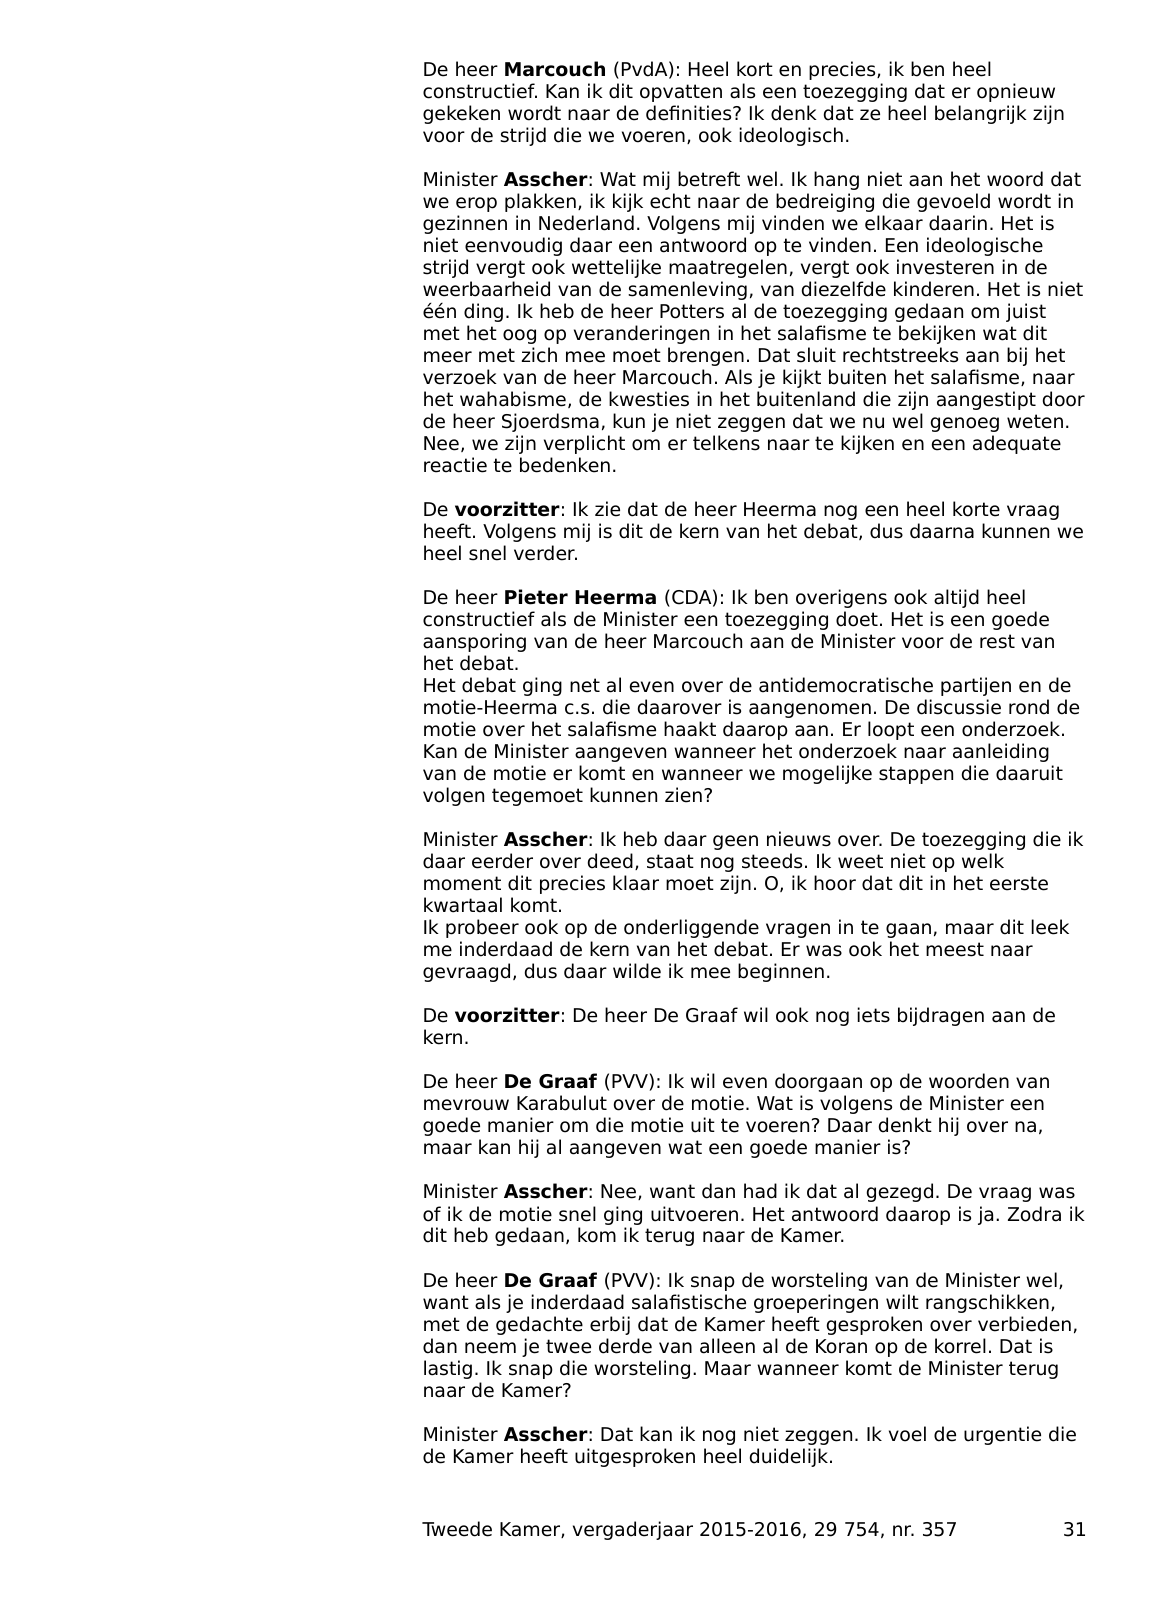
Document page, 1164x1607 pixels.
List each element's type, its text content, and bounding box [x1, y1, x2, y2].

text De heer Marcouch (PvdA): Heel kort en precies, ik ben heel constructief. Kan ik dit opvatten als een toezegging dat er opnieuw gekeken wordt naar de definities? Ik denk dat ze heel belangrijk zijn voor de strijd die we voeren, ook ideologisch. [422, 59, 1087, 147]
text Het debat ging net al even over de antidemocratische partijen en de motie-Heerma c.s. die daarover is aangenomen. De discussie rond de motie over het salafisme haakt daarop aan. Er loopt een onderzoek. Kan de Minister aangeven wanneer het onderzoek naar aanleiding van de motie er komt en wanneer we mogelijke stappen die daaruit volgen tegemoet kunnen zien? [422, 675, 1087, 807]
text De heer De Graaf (PVV): Ik wil even doorgaan op de woorden van mevrouw Karabulut over de motie. Wat is volgens de Minister een goede manier om die motie uit te voeren? Daar denkt hij over na, maar kan hij al aangeven wat een goede manier is? [422, 1071, 1087, 1159]
text De heer De Graaf (PVV): Ik snap de worsteling van de Minister wel, want als je inderdaad salafistische groeperingen wilt rangschikken, met de gedachte erbij dat de Kamer heeft gesproken over verbieden, dan neem je twee derde van alleen al de Koran op de korrel. Dat is lastig. Ik snap die worsteling. Maar wanneer komt de Minister terug naar de Kamer? [422, 1269, 1087, 1401]
text Minister Asscher: Nee, want dan had ik dat al gezegd. De vraag was of ik de motie snel ging uitvoeren. Het antwoord daarop is ja. Zodra ik dit heb gedaan, kom ik terug naar de Kamer. [422, 1181, 1087, 1247]
text Minister Asscher: Ik heb daar geen nieuws over. De toezegging die ik daar eerder over deed, staat nog steeds. Ik weet niet op welk moment dit precies klaar moet zijn. O, ik hoor dat dit in het eerste kwartaal komt. [422, 829, 1087, 917]
text De voorzitter: De heer De Graaf wil ook nog iets bijdragen aan de kern. [422, 1005, 1087, 1049]
text Minister Asscher: Dat kan ik nog niet zeggen. Ik voel de urgentie die de Kamer heeft uitgesproken heel duidelijk. [422, 1424, 1087, 1468]
text Ik probeer ook op de onderliggende vragen in te gaan, maar dit leek me inderdaad de kern van het debat. Er was ook het meest naar gevraagd, dus daar wilde ik mee beginnen. [422, 917, 1087, 983]
text Minister Asscher: Wat mij betreft wel. Ik hang niet aan het woord dat we erop plakken, ik kijk echt naar de bedreiging die gevoeld wordt in gezinnen in Nederland. Volgens mij vinden we elkaar daarin. Het is niet eenvoudig daar een antwoord op te vinden. Een ideologische strijd vergt ook wettelijke maatregelen, vergt ook investeren in de weerbaarheid van de samenleving, van diezelfde kinderen. Het is niet één ding. Ik heb de heer Potters al de toezegging gedaan om juist met het oog op veranderingen in het salafisme te bekijken wat dit meer met zich mee moet brengen. Dat sluit rechtstreeks aan bij het verzoek van de heer Marcouch. Als je kijkt buiten het salafisme, naar het wahabisme, de kwesties in het buitenland die zijn aangestipt door de heer Sjoerdsma, kun je niet zeggen dat we nu wel genoeg weten. Nee, we zijn verplicht om er telkens naar te kijken en een adequate reactie te bedenken. [422, 169, 1087, 477]
text De heer Pieter Heerma (CDA): Ik ben overigens ook altijd heel constructief als de Minister een toezegging doet. Het is een goede aansporing van de heer Marcouch aan de Minister voor de rest van het debat. [422, 587, 1087, 675]
text De voorzitter: Ik zie dat de heer Heerma nog een heel korte vraag heeft. Volgens mij is dit de kern van het debat, dus daarna kunnen we heel snel verder. [422, 499, 1087, 565]
